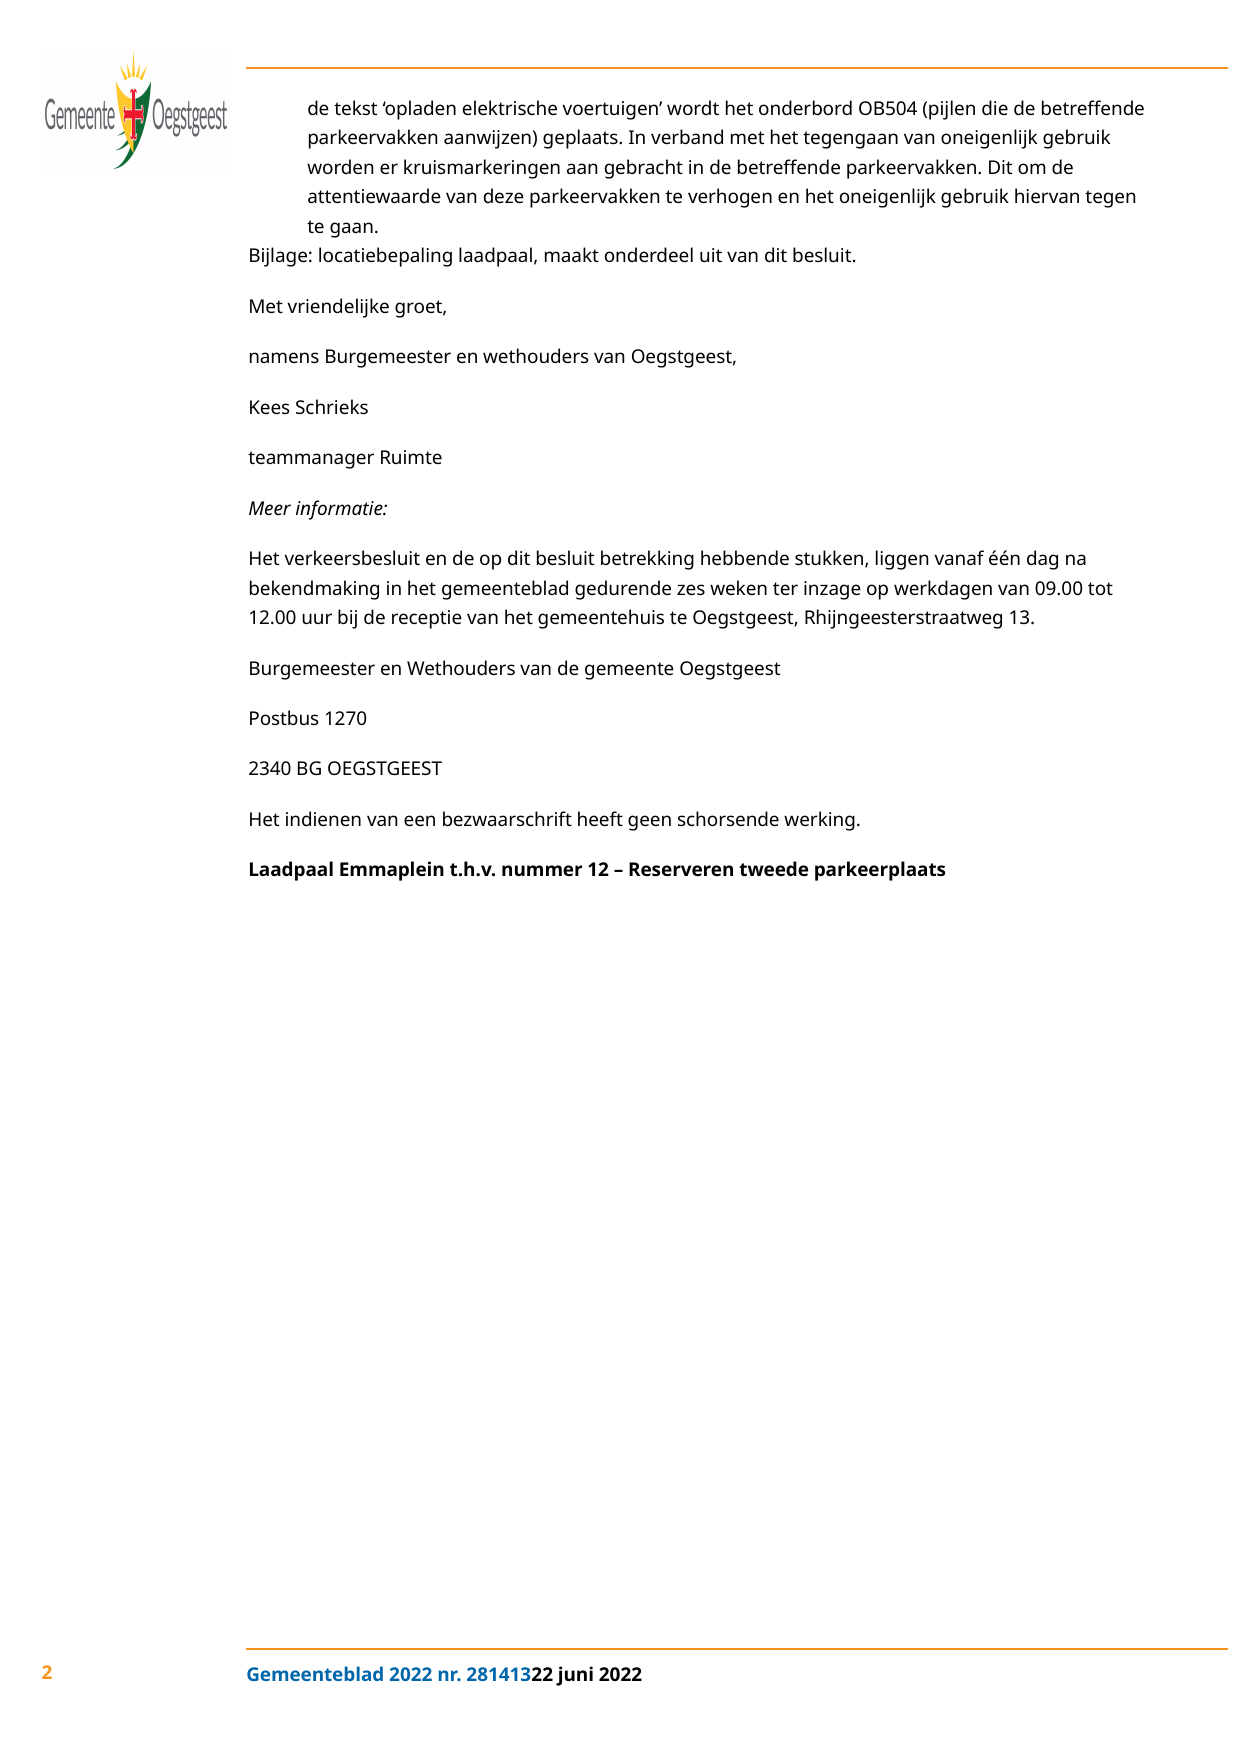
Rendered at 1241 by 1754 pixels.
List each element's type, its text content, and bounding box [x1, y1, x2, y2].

text Kees Schrieks [248, 394, 1152, 420]
text Met vriendelijke groet, [248, 293, 1152, 319]
text 2340 BG OEGSTGEEST [248, 756, 1152, 781]
text Het indienen van een bezwaarschrift heeft geen schorsende werking. [248, 806, 1152, 832]
text Bijlage: locatiebepaling laadpaal, maakt onderdeel uit van dit besluit. [248, 243, 1152, 268]
text Laadpaal Emmaplein t.h.v. nummer 12 – Reserveren tweede parkeerplaats [248, 856, 1152, 882]
text Burgemeester en Wethouders van de gemeente Oegstgeest [248, 655, 1152, 681]
list de tekst ‘opladen elektrische voertuigen’ wordt het onderbord OB504 (pijlen die de betreffende parkeervakken aanwijzen) geplaats. In verband met het tegengaan van oneigenlijk gebruik worden er kruismarkeringen aan gebracht in de betreffende parkeervakken. Dit om de attentiewaarde van deze parkeervakken te verhogen en het oneigenlijk gebruik hiervan tegen te gaan. [248, 95, 1152, 239]
text Meer informatie: [248, 495, 1152, 521]
text Postbus 1270 [248, 705, 1152, 731]
picture [41, 47, 231, 172]
text teammanager Ruimte [248, 444, 1152, 470]
text namens Burgemeester en wethouders van Oegstgeest, [248, 343, 1152, 369]
text Het verkeersbesluit en de op dit besluit betrekking hebbende stukken, liggen vanaf één dag na bekendmaking in het gemeenteblad gedurende zes weken ter inzage op werkdagen van 09.00 tot 12.00 uur bij de receptie van het gemeentehuis te Oegstgeest, Rhijngeesterstraatweg 13. [248, 545, 1152, 630]
